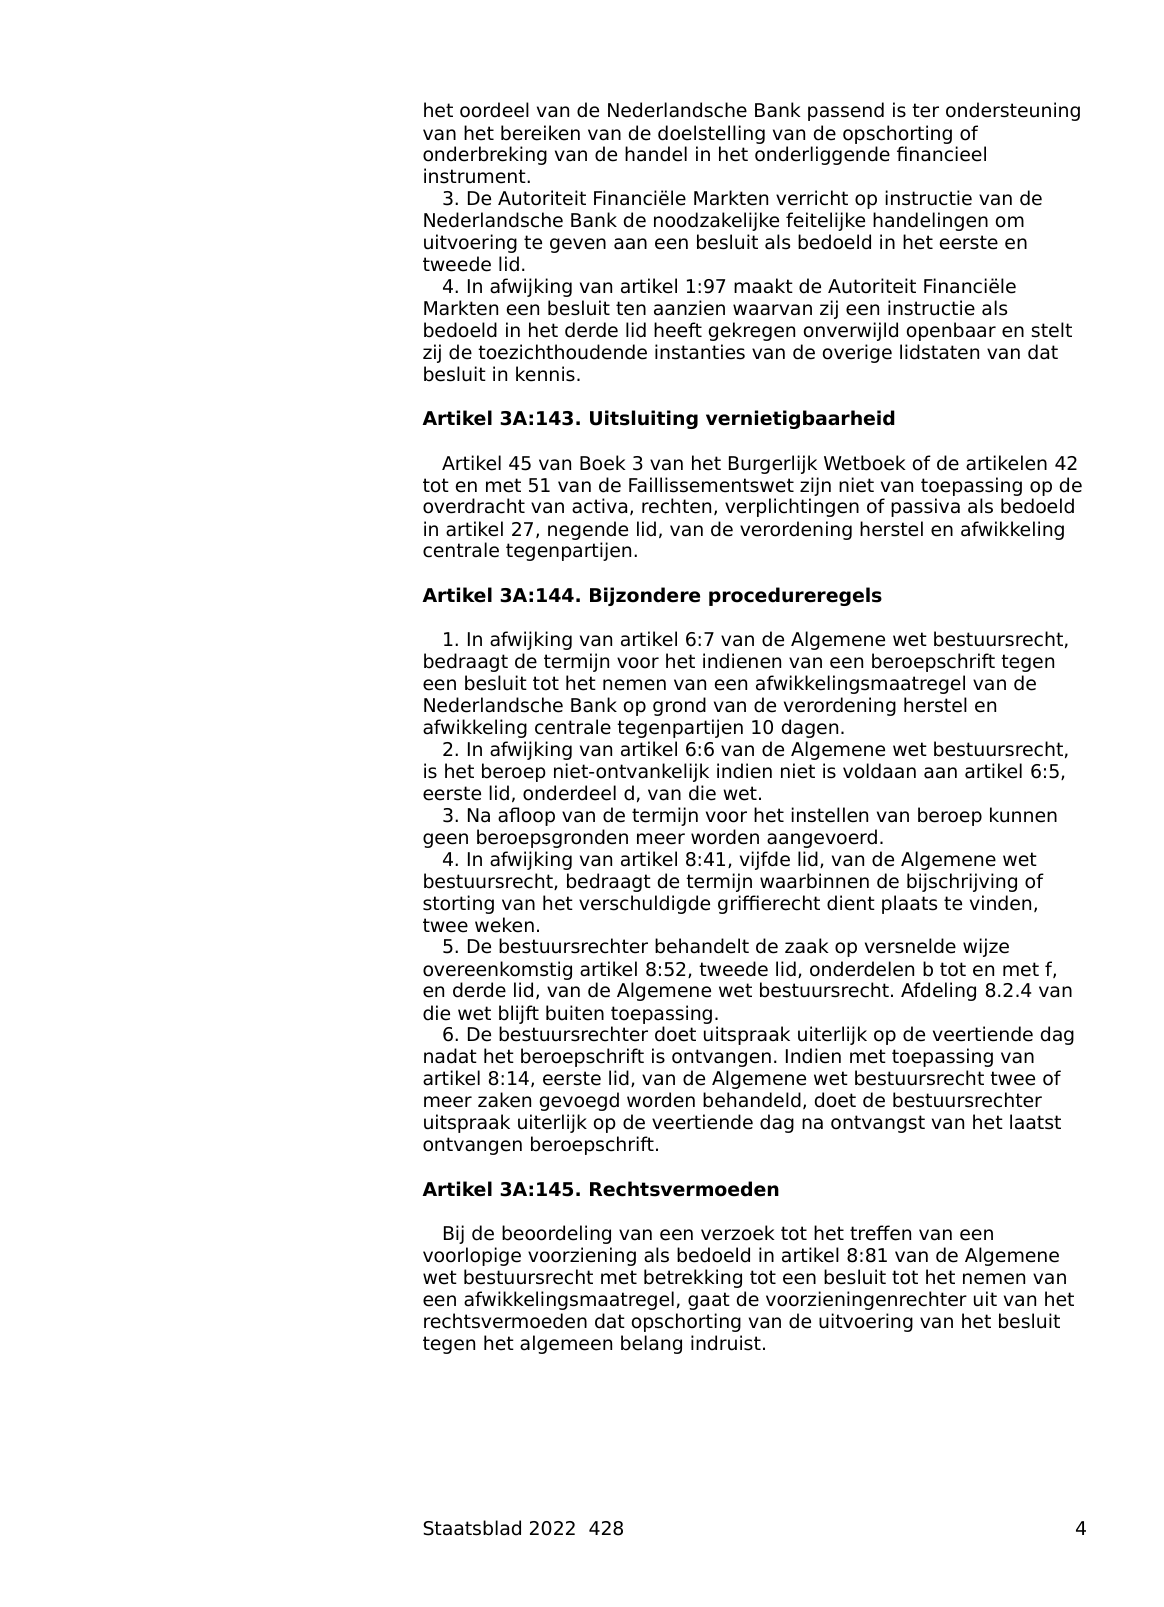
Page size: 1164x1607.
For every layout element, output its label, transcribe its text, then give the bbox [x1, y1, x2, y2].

subtitle Artikel 3A:144. Bijzondere procedureregels [422, 584, 1087, 607]
text Bij de beoordeling van een verzoek tot het treffen van een voorlopige voorziening als bedoeld in artikel 8:81 van de Algemene wet bestuursrecht met betrekking tot een besluit tot het nemen van een afwikkelingsmaatregel, gaat de voorzieningenrechter uit van het rechtsvermoeden dat opschorting van de uitvoering van het besluit tegen het algemeen belang indruist. [422, 1223, 1087, 1354]
text het oordeel van de Nederlandsche Bank passend is ter ondersteuning van het bereiken van de doelstelling van de opschorting of onderbreking van de handel in het onderliggende financieel instrument. [422, 100, 1087, 188]
text 5. De bestuursrechter behandelt de zaak op versnelde wijze overeenkomstig artikel 8:52, tweede lid, onderdelen b tot en met f, en derde lid, van de Algemene wet bestuursrecht. Afdeling 8.2.4 van die wet blijft buiten toepassing. [422, 936, 1087, 1024]
text Artikel 45 van Boek 3 van het Burgerlijk Wetboek of de artikelen 42 tot en met 51 van de Faillissementswet zijn niet van toepassing op de overdracht van activa, rechten, verplichtingen of passiva als bedoeld in artikel 27, negende lid, van de verordening herstel en afwikkeling centrale tegenpartijen. [422, 452, 1087, 562]
text 6. De bestuursrechter doet uitspraak uiterlijk op de veertiende dag nadat het beroepschrift is ontvangen. Indien met toepassing van artikel 8:14, eerste lid, van de Algemene wet bestuursrecht twee of meer zaken gevoegd worden behandeld, doet de bestuursrechter uitspraak uiterlijk op de veertiende dag na ontvangst van het laatst ontvangen beroepschrift. [422, 1024, 1087, 1156]
text 3. De Autoriteit Financiële Markten verricht op instructie van de Nederlandsche Bank de noodzakelijke feitelijke handelingen om uitvoering te geven aan een besluit als bedoeld in het eerste en tweede lid. [422, 188, 1087, 276]
text 4. In afwijking van artikel 8:41, vijfde lid, van de Algemene wet bestuursrecht, bedraagt de termijn waarbinnen de bijschrijving of storting van het verschuldigde griffierecht dient plaats te vinden, twee weken. [422, 848, 1087, 936]
subtitle Artikel 3A:145. Rechtsvermoeden [422, 1178, 1087, 1200]
text 1. In afwijking van artikel 6:7 van de Algemene wet bestuursrecht, bedraagt de termijn voor het indienen van een beroepschrift tegen een besluit tot het nemen van een afwikkelingsmaatregel van de Nederlandsche Bank op grond van de verordening herstel en afwikkeling centrale tegenpartijen 10 dagen. [422, 629, 1087, 739]
subtitle Artikel 3A:143. Uitsluiting vernietigbaarheid [422, 408, 1087, 430]
text 3. Na afloop van de termijn voor het instellen van beroep kunnen geen beroepsgronden meer worden aangevoerd. [422, 804, 1087, 848]
text 4. In afwijking van artikel 1:97 maakt de Autoriteit Financiële Markten een besluit ten aanzien waarvan zij een instructie als bedoeld in het derde lid heeft gekregen onverwijld openbaar en stelt zij de toezichthoudende instanties van de overige lidstaten van dat besluit in kennis. [422, 276, 1087, 386]
text 2. In afwijking van artikel 6:6 van de Algemene wet bestuursrecht, is het beroep niet-ontvankelijk indien niet is voldaan aan artikel 6:5, eerste lid, onderdeel d, van die wet. [422, 739, 1087, 804]
